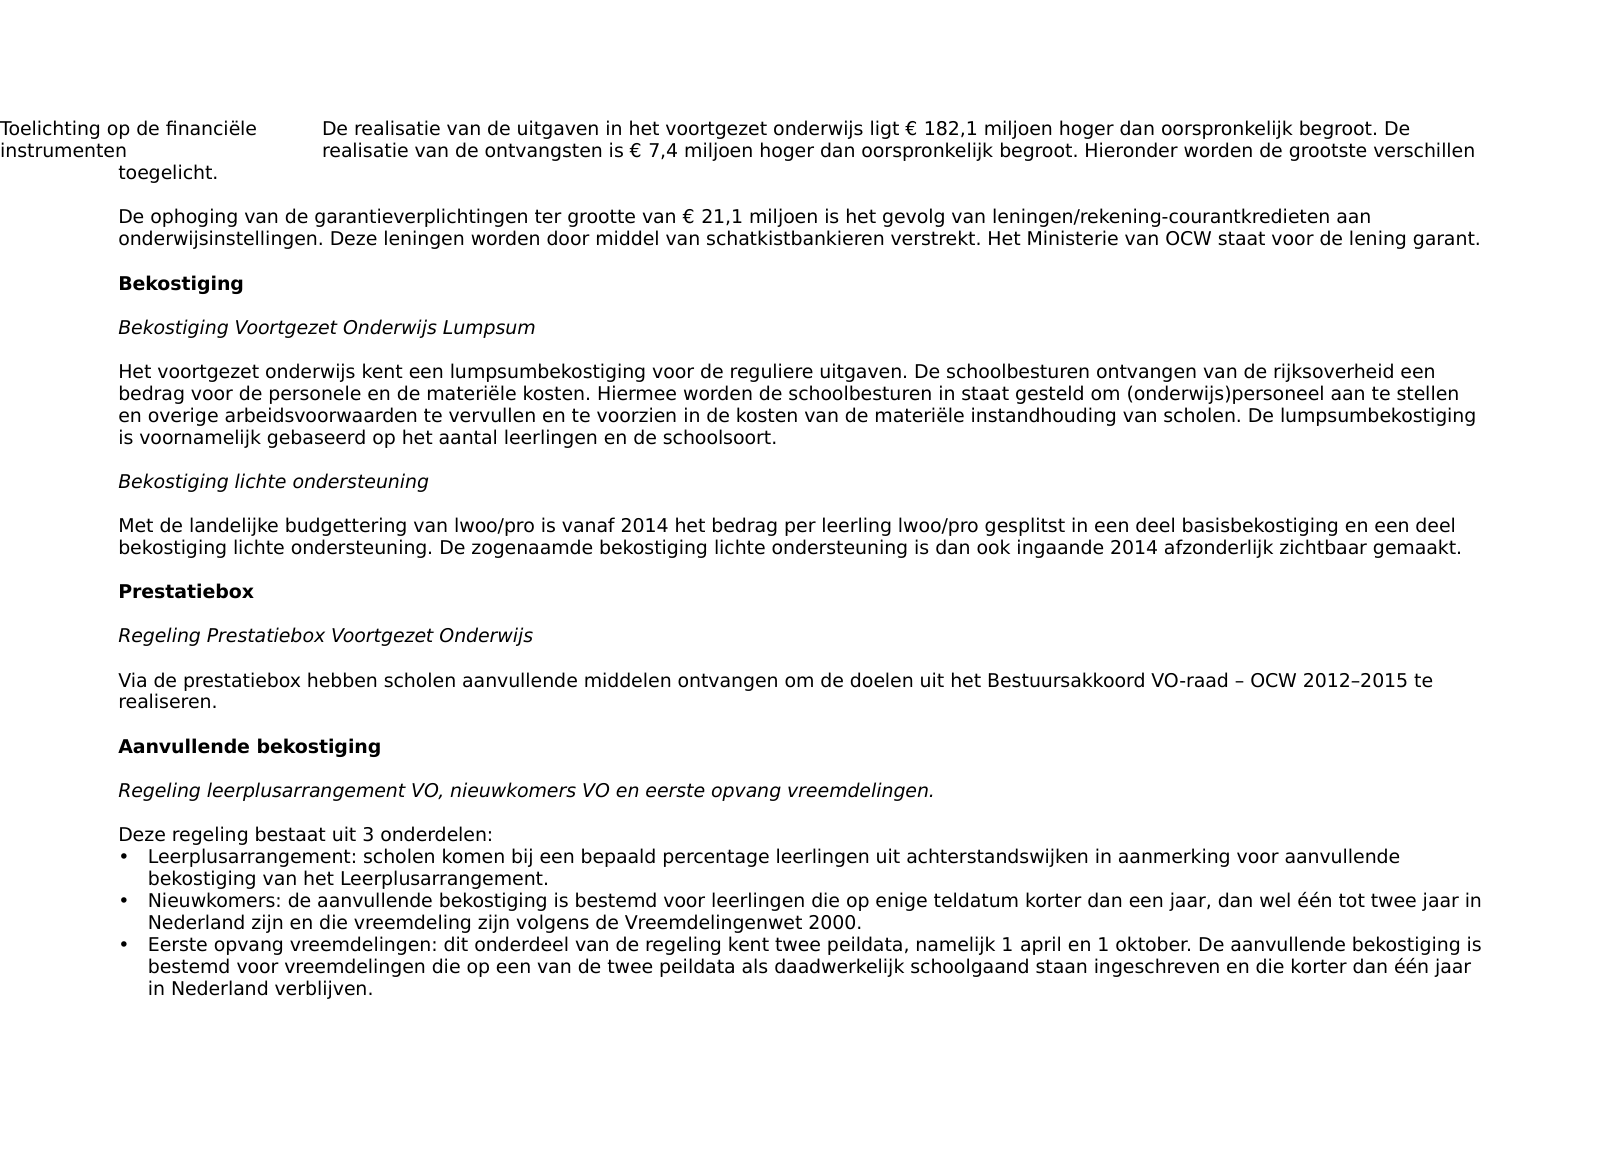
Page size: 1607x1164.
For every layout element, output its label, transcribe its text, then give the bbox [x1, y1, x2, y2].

subtitle Aanvullende bekostiging [118, 736, 1488, 758]
subtitle Prestatiebox [118, 581, 1488, 603]
text • Eerste opvang vreemdelingen: dit onderdeel van de regeling kent twee peildata, namelijk 1 april en 1 oktober. De aanvullende bekostiging is bestemd voor vreemdelingen die op een van de twee peildata als daadwerkelijk schoolgaand staan ingeschreven en die korter dan één jaar in Nederland verblijven. [118, 934, 1488, 1000]
text • Leerplusarrangement: scholen komen bij een bepaald percentage leerlingen uit achterstandswijken in aanmerking voor aanvullende bekostiging van het Leerplusarrangement. [118, 846, 1488, 890]
subtitle Bekostiging Voortgezet Onderwijs Lumpsum [118, 317, 1488, 338]
text Het voortgezet onderwijs kent een lumpsumbekostiging voor de reguliere uitgaven. De schoolbesturen ontvangen van de rijksoverheid een bedrag voor de personele en de materiële kosten. Hiermee worden de schoolbesturen in staat gesteld om (onderwijs)personeel aan te stellen en overige arbeidsvoorwaarden te vervullen en te voorzien in de kosten van de materiële instandhouding van scholen. De lumpsumbekostiging is voornamelijk gebaseerd op het aantal leerlingen en de schoolsoort. [118, 361, 1488, 449]
text • Nieuwkomers: de aanvullende bekostiging is bestemd voor leerlingen die op enige teldatum korter dan een jaar, dan wel één tot twee jaar in Nederland zijn en die vreemdeling zijn volgens de Vreemdelingenwet 2000. [118, 890, 1488, 934]
subtitle Regeling Prestatiebox Voortgezet Onderwijs [118, 625, 1488, 647]
text De realisatie van de uitgaven in het voortgezet onderwijs ligt € 182,1 miljoen hoger dan oorspronkelijk begroot. De realisatie van de ontvangsten is € 7,4 miljoen hoger dan oorspronkelijk begroot. Hieronder worden de grootste verschillen toegelicht. [118, 118, 1488, 184]
text Toelichting op de financiële instrumenten [0, 118, 322, 162]
text Met de landelijke budgettering van lwoo/pro is vanaf 2014 het bedrag per leerling lwoo/pro gesplitst in een deel basisbekostiging en een deel bekostiging lichte ondersteuning. De zogenaamde bekostiging lichte ondersteuning is dan ook ingaande 2014 afzonderlijk zichtbaar gemaakt. [118, 515, 1488, 559]
text Deze regeling bestaat uit 3 onderdelen: [118, 824, 1488, 846]
subtitle Regeling leerplusarrangement VO, nieuwkomers VO en eerste opvang vreemdelingen. [118, 780, 1488, 802]
subtitle Bekostiging lichte ondersteuning [118, 471, 1488, 493]
text De ophoging van de garantieverplichtingen ter grootte van € 21,1 miljoen is het gevolg van leningen/rekening-courantkredieten aan onderwijsinstellingen. Deze leningen worden door middel van schatkistbankieren verstrekt. Het Ministerie van OCW staat voor de lening garant. [118, 206, 1488, 250]
text Via de prestatiebox hebben scholen aanvullende middelen ontvangen om de doelen uit het Bestuursakkoord VO-raad – OCW 2012–2015 te realiseren. [118, 669, 1488, 713]
subtitle Bekostiging [118, 272, 1488, 294]
